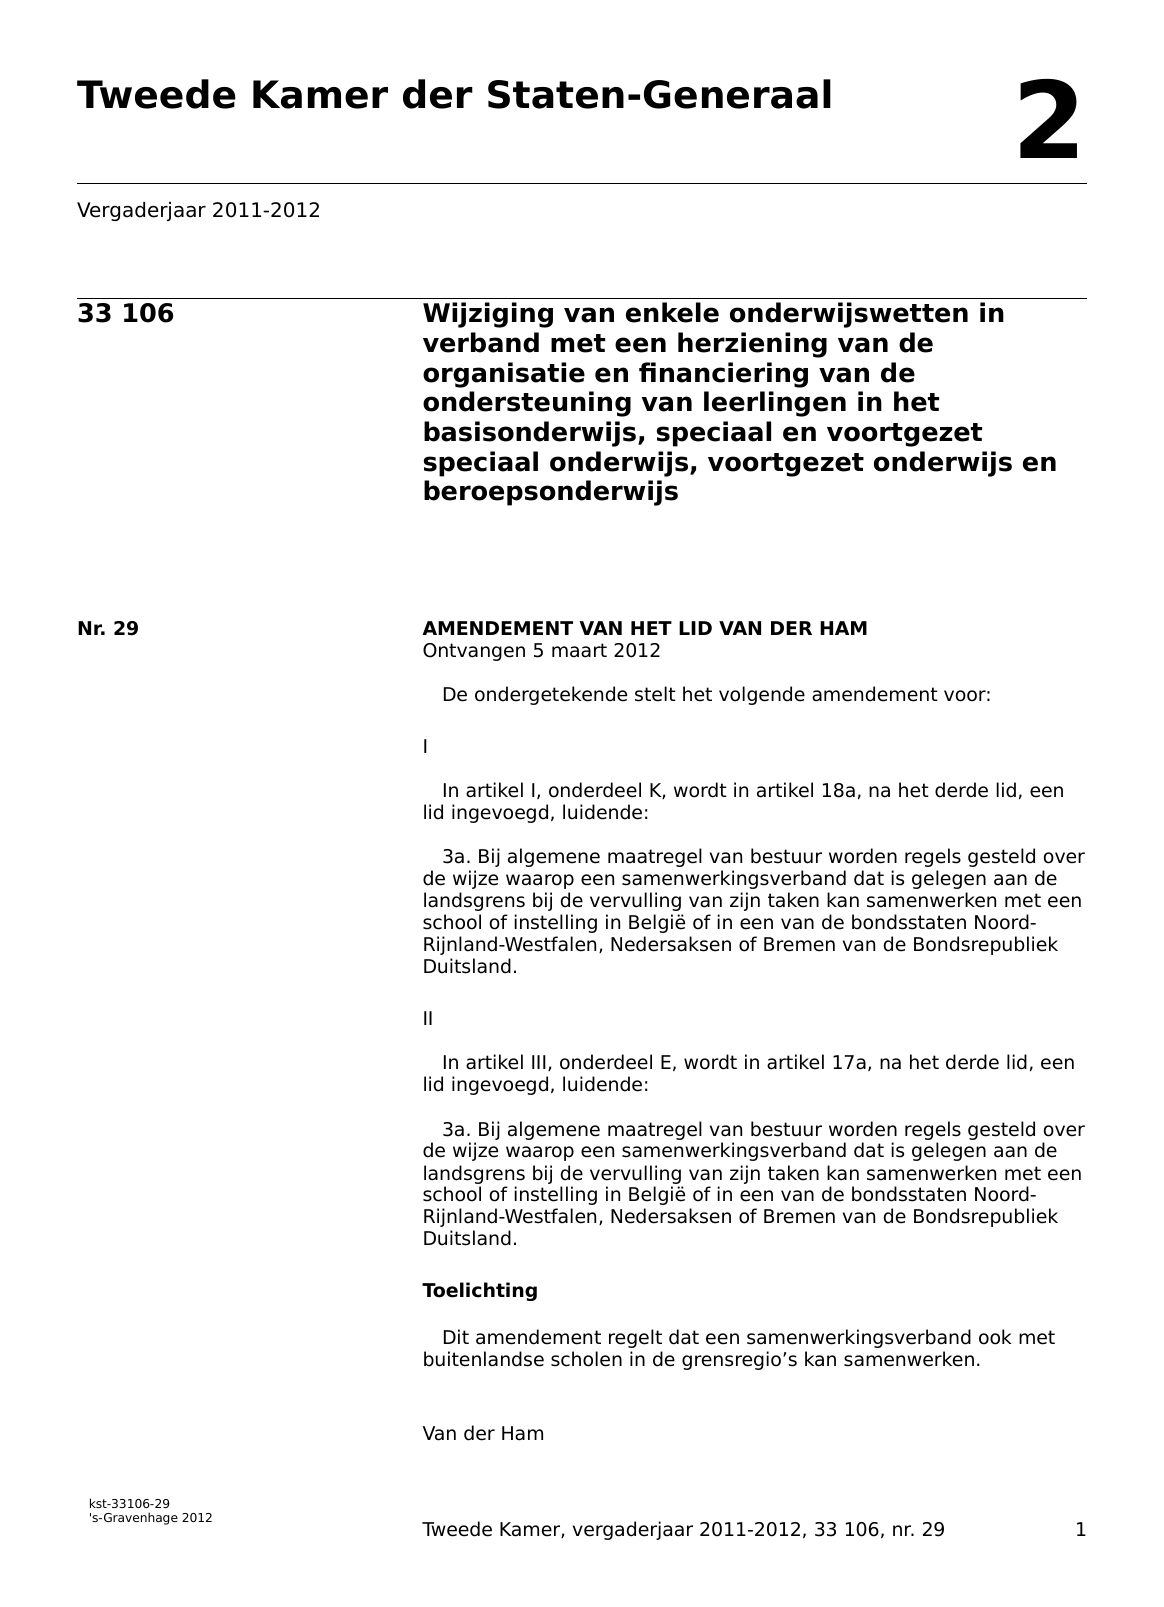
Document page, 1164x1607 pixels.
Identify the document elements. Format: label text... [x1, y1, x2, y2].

subtitle II [422, 1008, 1087, 1030]
subtitle 33 106 Wijziging van enkele onderwijswetten in verband met een herziening van de organisatie en financiering van de ondersteuning van leerlingen in het basisonderwijs, speciaal en voortgezet speciaal onderwijs, voortgezet onderwijs en beroepsonderwijs [77, 299, 1087, 507]
text Van der Ham [422, 1401, 1087, 1445]
table_header Tweede Kamer der Staten-Generaal [77, 59, 886, 183]
text kst-33106-29 [88, 1497, 323, 1511]
text 3a. Bij algemene maatregel van bestuur worden regels gesteld over de wijze waarop een samenwerkingsverband dat is gelegen aan de landsgrens bij de vervulling van zijn taken kan samenwerken met een school of instelling in België of in een van de bondsstaten Noord-Rijnland-Westfalen, Nedersaksen of Bremen van de Bondsrepubliek Duitsland. [422, 846, 1087, 978]
text Dit amendement regelt dat een samenwerkingsverband ook met buitenlandse scholen in de grensregio’s kan samenwerken. [422, 1327, 1087, 1371]
text 's-Gravenhage 2012 [88, 1511, 323, 1525]
text In artikel III, onderdeel E, wordt in artikel 17a, na het derde lid, een lid ingevoegd, luidende: [422, 1052, 1087, 1096]
table_cell Vergaderjaar 2011-2012 [77, 184, 1087, 298]
subtitle Toelichting [422, 1280, 1087, 1302]
table_header 2 [886, 59, 1087, 183]
text 3a. Bij algemene maatregel van bestuur worden regels gesteld over de wijze waarop een samenwerkingsverband dat is gelegen aan de landsgrens bij de vervulling van zijn taken kan samenwerken met een school of instelling in België of in een van de bondsstaten Noord-Rijnland-Westfalen, Nedersaksen of Bremen van de Bondsrepubliek Duitsland. [422, 1118, 1087, 1250]
subtitle Nr. 29 AMENDEMENT VAN HET LID VAN DER HAM [77, 618, 1087, 640]
text De ondergetekende stelt het volgende amendement voor: [422, 684, 1087, 706]
subtitle I [422, 736, 1087, 758]
text Ontvangen 5 maart 2012 [422, 640, 1087, 662]
text In artikel I, onderdeel K, wordt in artikel 18a, na het derde lid, een lid ingevoegd, luidende: [422, 780, 1087, 824]
